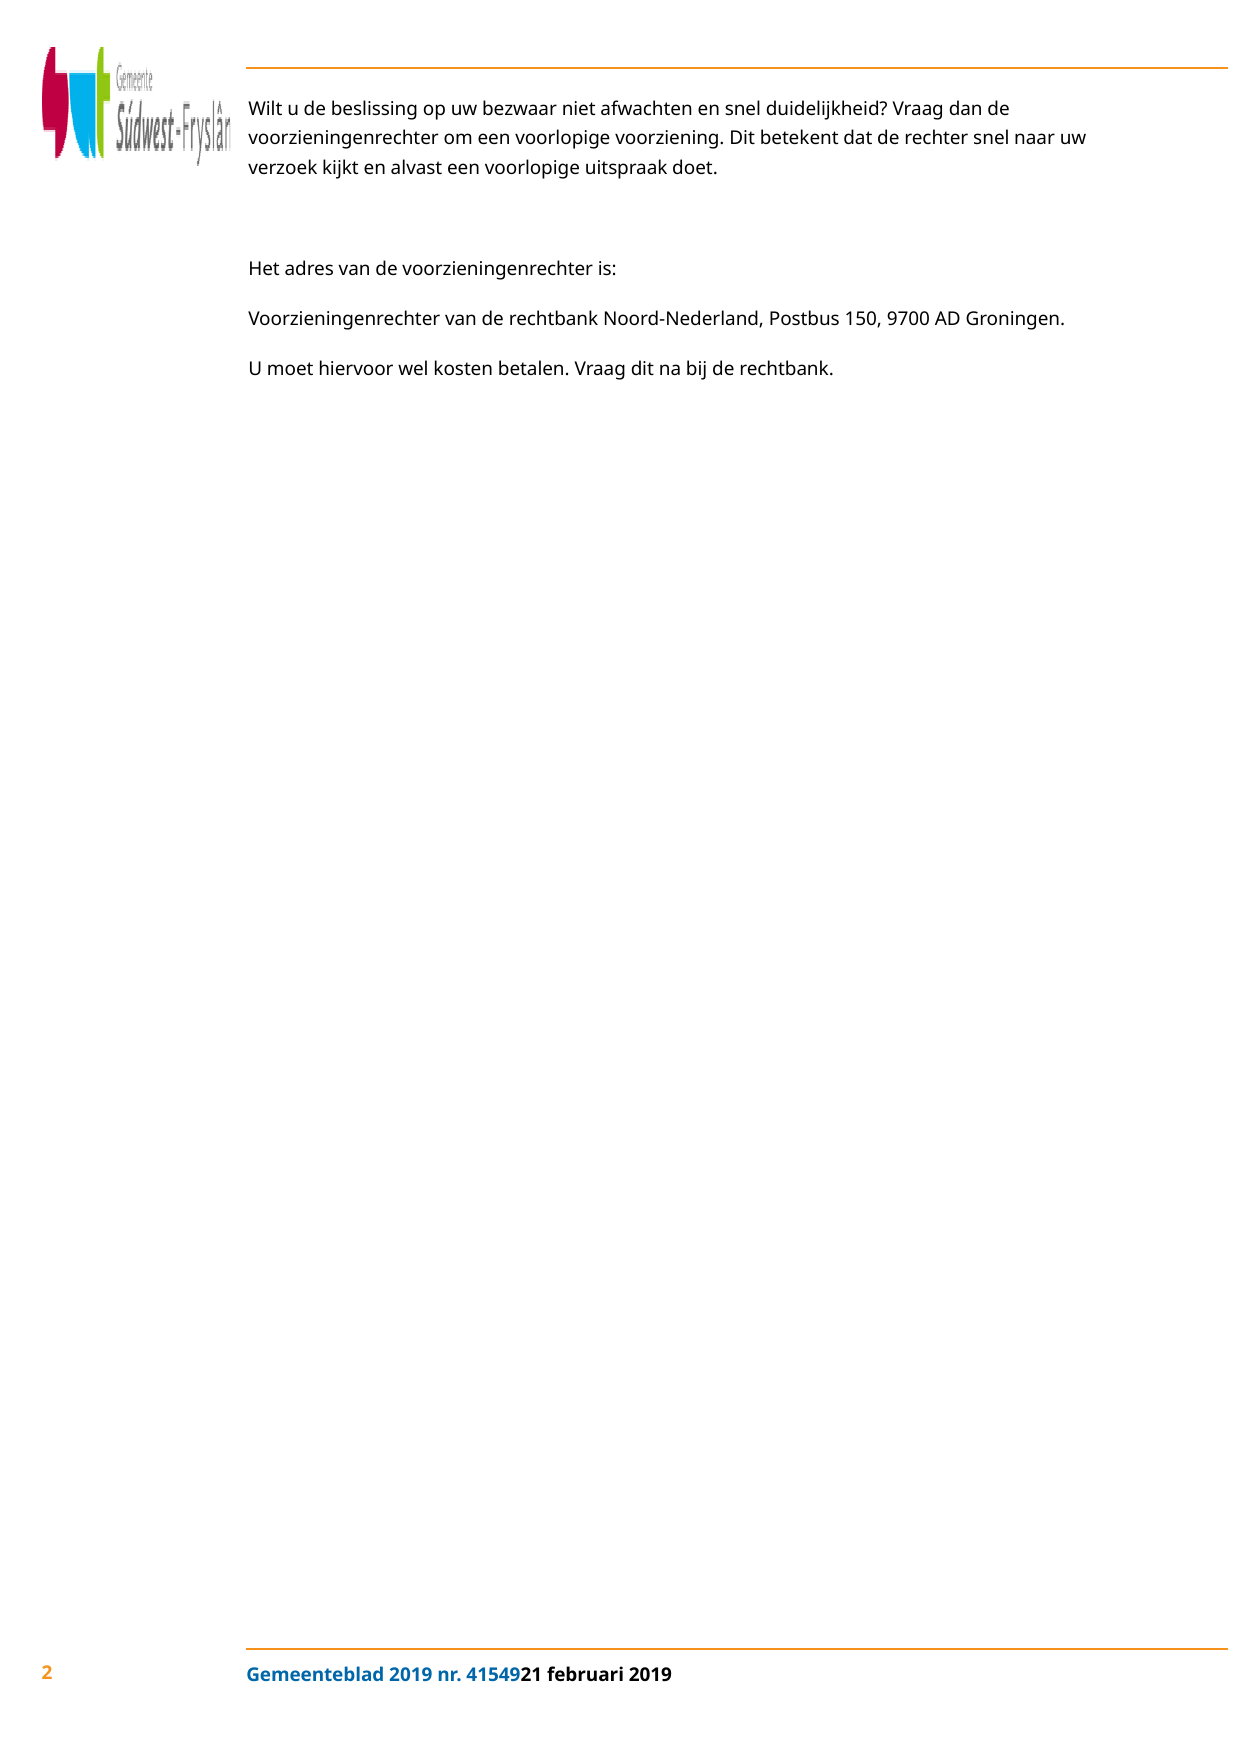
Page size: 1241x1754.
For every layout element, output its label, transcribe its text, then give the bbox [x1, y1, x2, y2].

picture [41, 47, 231, 172]
text U moet hiervoor wel kosten betalen. Vraag dit na bij de rechtbank. [248, 356, 1152, 381]
text Het adres van de voorzieningenrechter is: [248, 255, 1152, 281]
text Voorzieningenrechter van de rechtbank Noord-Nederland, Postbus 150, 9700 AD Groningen. [248, 305, 1152, 331]
text Wilt u de beslissing op uw bezwaar niet afwachten en snel duidelijkheid? Vraag dan de voorzieningenrechter om een voorlopige voorziening. Dit betekent dat de rechter snel naar uw verzoek kijkt en alvast een voorlopige uitspraak doet. [248, 95, 1152, 180]
